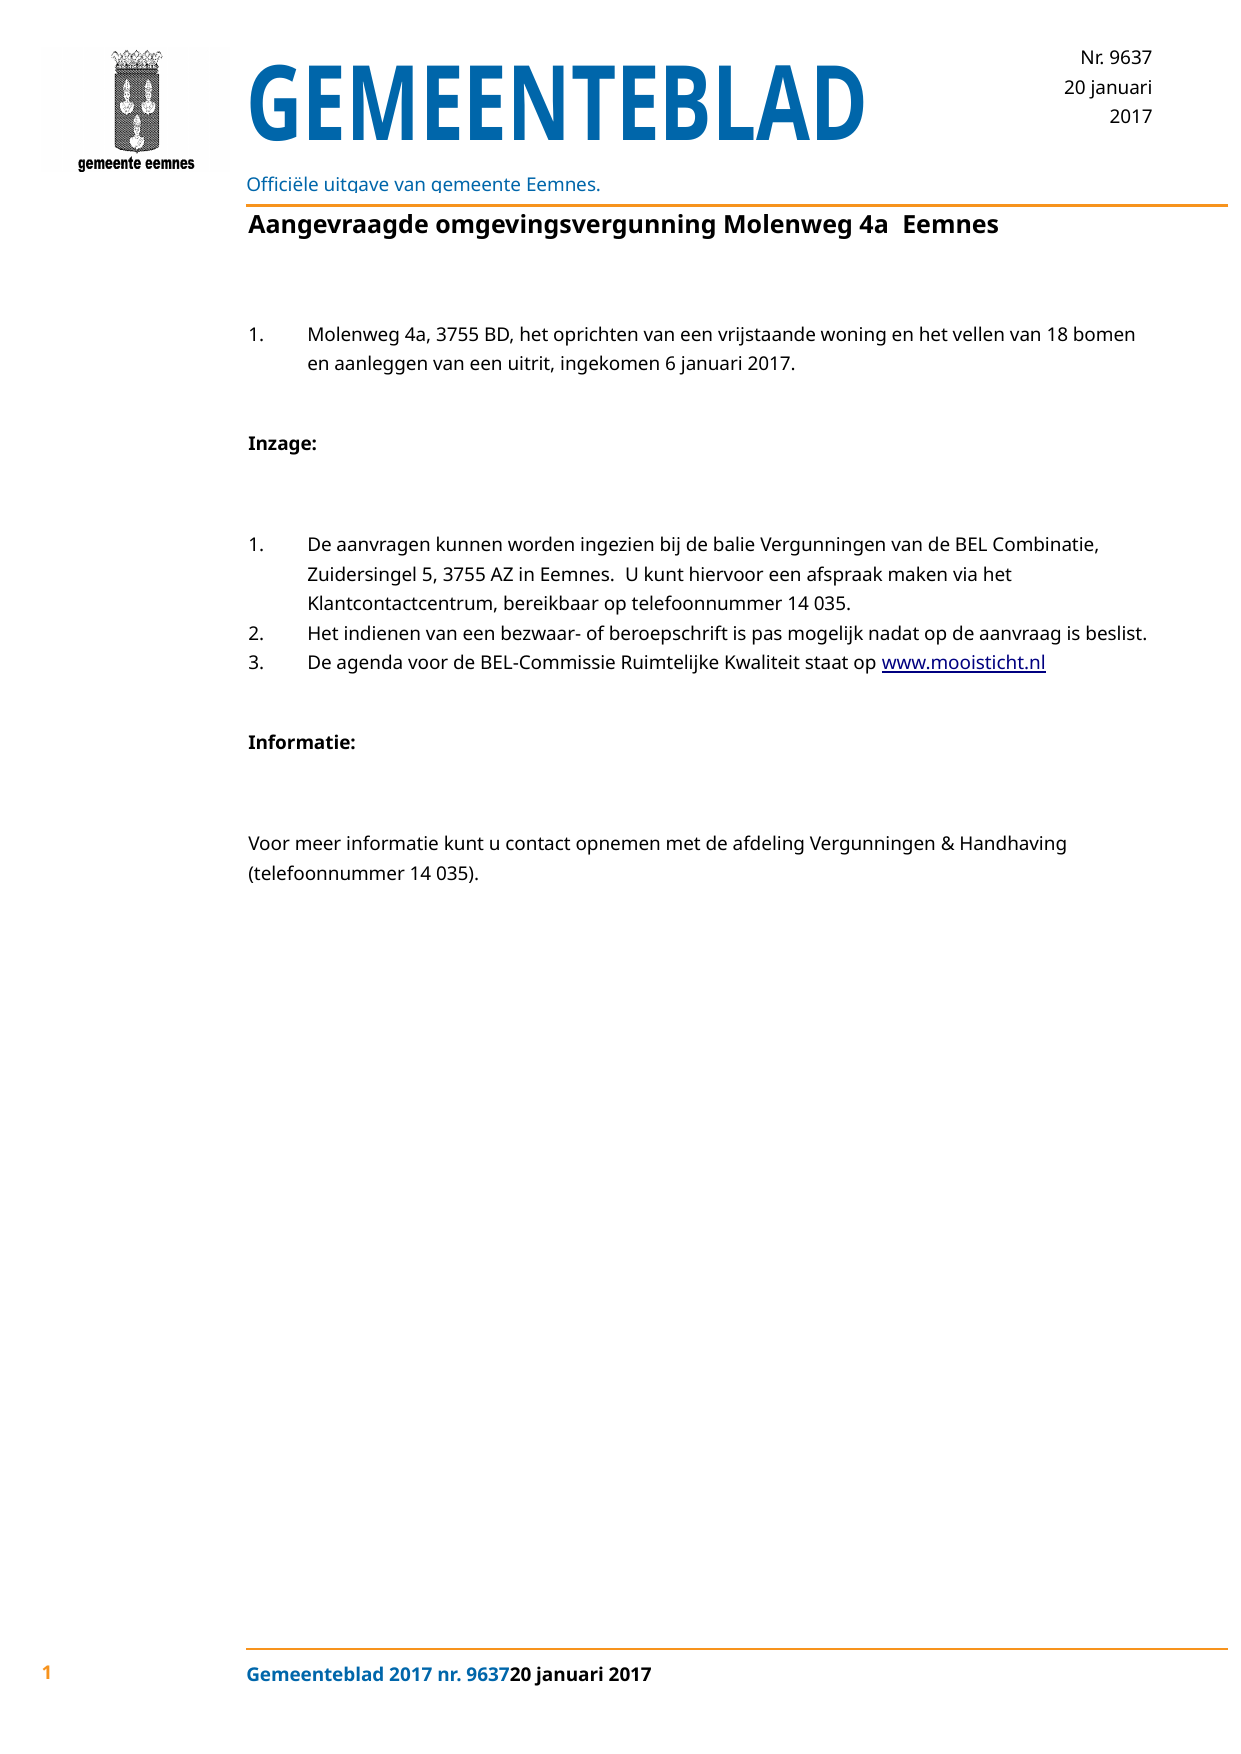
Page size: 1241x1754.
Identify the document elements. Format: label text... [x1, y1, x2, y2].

list Molenweg 4a, 3755 BD, het oprichten van een vrijstaande woning en het vellen van 18 bomen en aanleggen van een uitrit, ingekomen 6 januari 2017. [248, 321, 1152, 376]
list De agenda voor de BEL-Commissie Ruimtelijke Kwaliteit staat op www.mooisticht.nl [248, 649, 1152, 675]
text Aangevraagde omgevingsvergunning Molenweg 4a Eemnes [248, 207, 1152, 241]
text Inzage: [248, 430, 1152, 456]
picture [41, 47, 231, 172]
text Voor meer informatie kunt u contact opnemen met de afdeling Vergunningen & Handhaving (telefoonnummer 14 035). [248, 830, 1152, 886]
text Informatie: [248, 729, 1152, 755]
list De aanvragen kunnen worden ingezien bij de balie Vergunningen van de BEL Combinatie, Zuidersingel 5, 3755 AZ in Eemnes. U kunt hiervoor een afspraak maken via het Klantcontactcentrum, bereikbaar op telefoonnummer 14 035. [248, 531, 1152, 616]
list Het indienen van een bezwaar- of beroepschrift is pas mogelijk nadat op de aanvraag is beslist. [248, 620, 1152, 646]
